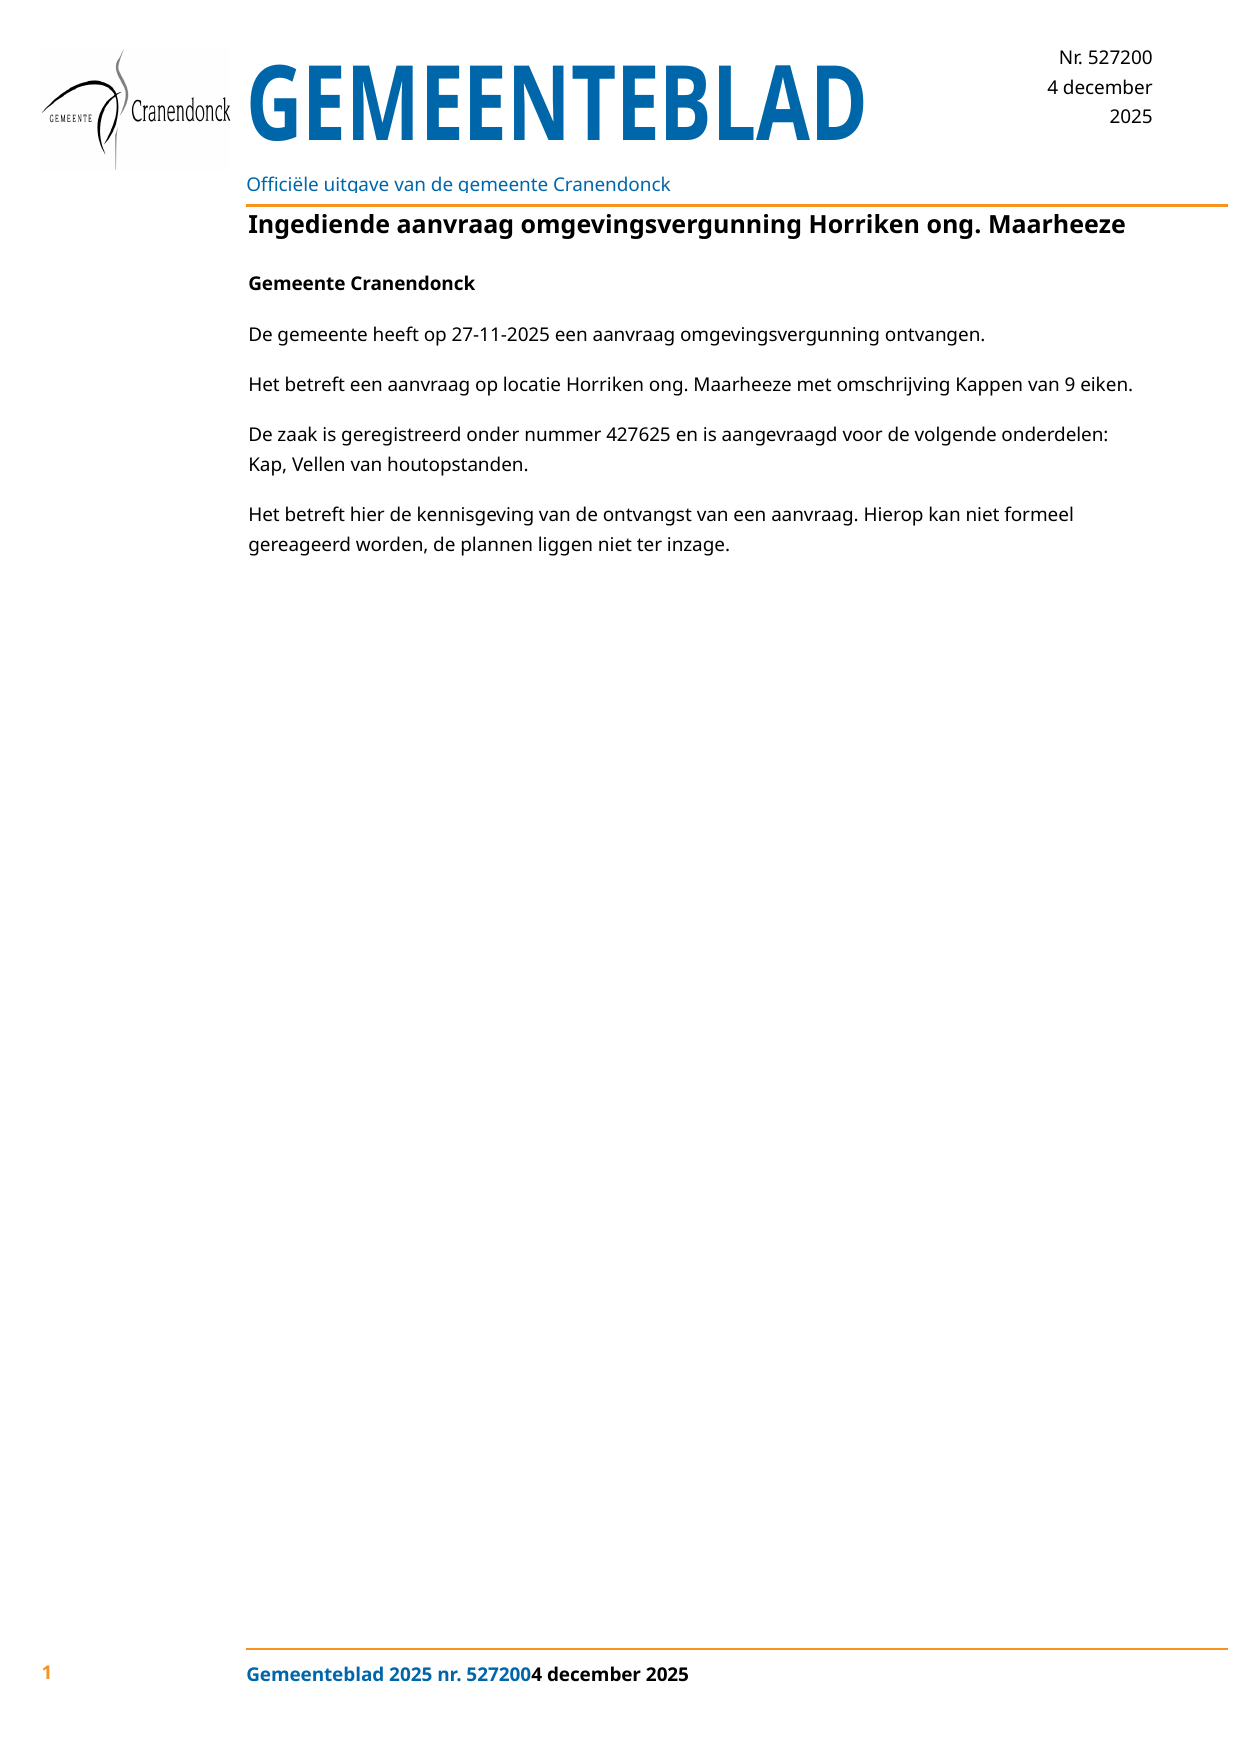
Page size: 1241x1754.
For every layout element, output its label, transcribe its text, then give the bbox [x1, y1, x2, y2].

text Ingediende aanvraag omgevingsvergunning Horriken ong. Maarheeze [248, 207, 1152, 241]
text Gemeente Cranendonck [248, 270, 1152, 296]
picture [41, 47, 231, 172]
text Het betreft hier de kennisgeving van de ontvangst van een aanvraag. Hierop kan niet formeel gereageerd worden, de plannen liggen niet ter inzage. [248, 502, 1152, 557]
text De zaak is geregistreerd onder nummer 427625 en is aangevraagd voor de volgende onderdelen: Kap, Vellen van houtopstanden. [248, 422, 1152, 477]
text Het betreft een aanvraag op locatie Horriken ong. Maarheeze met omschrijving Kappen van 9 eiken. [248, 371, 1152, 397]
text De gemeente heeft op 27-11-2025 een aanvraag omgevingsvergunning ontvangen. [248, 321, 1152, 346]
